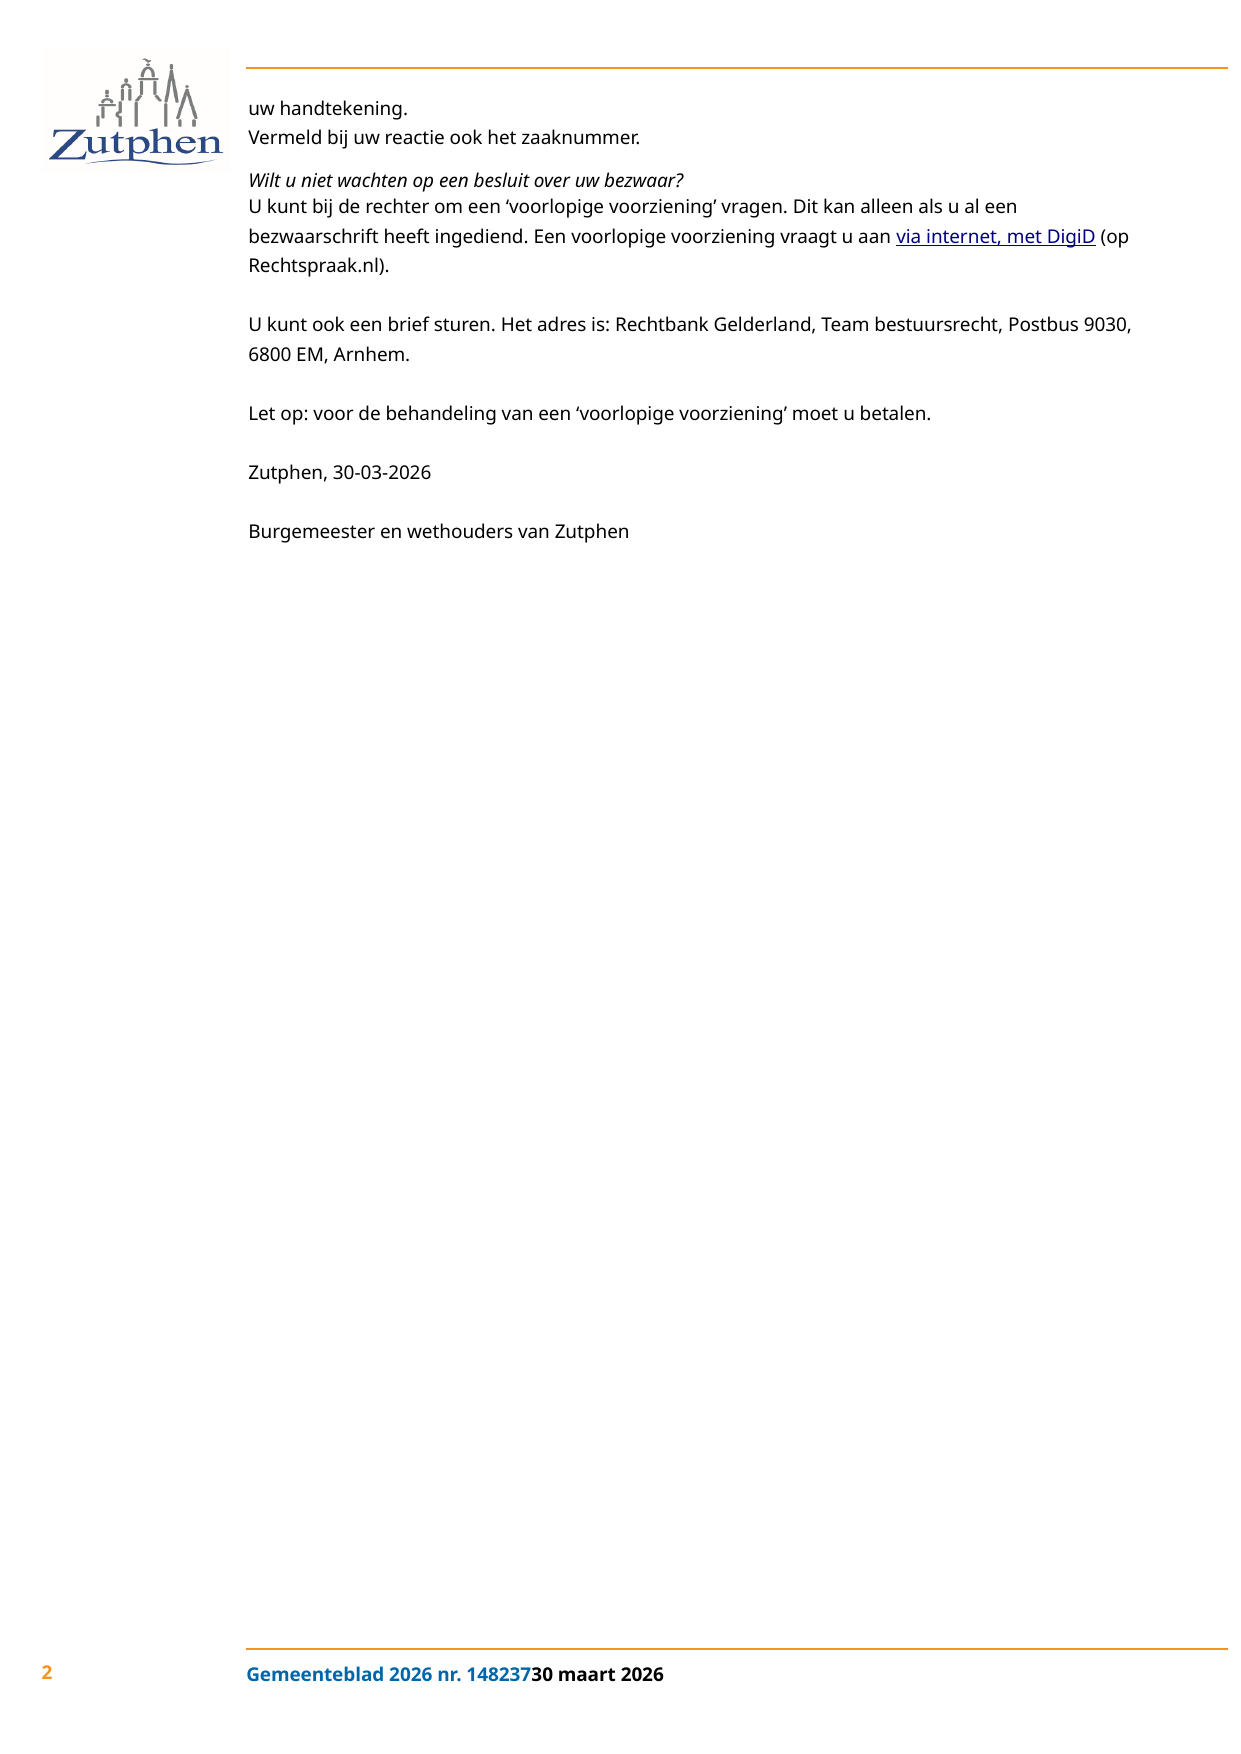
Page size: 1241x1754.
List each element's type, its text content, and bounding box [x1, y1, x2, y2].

text Let op: voor de behandeling van een ‘voorlopige voorziening’ moet u betalen. [248, 400, 1152, 426]
text Wilt u niet wachten op een besluit over uw bezwaar? [248, 167, 1152, 193]
text U kunt bij de rechter om een ‘voorlopige voorziening’ vragen. Dit kan alleen als u al een bezwaarschrift heeft ingediend. Een voorlopige voorziening vraagt u aan via internet, met DigiD (op Rechtspraak.nl). [248, 193, 1152, 278]
text Vermeld bij uw reactie ook het zaaknummer. [248, 124, 1152, 150]
text uw handtekening. [248, 95, 1152, 121]
text U kunt ook een brief sturen. Het adres is: Rechtbank Gelderland, Team bestuursrecht, Postbus 9030, 6800 EM, Arnhem. [248, 312, 1152, 367]
text Burgemeester en wethouders van Zutphen [248, 519, 1152, 544]
text Zutphen, 30-03-2026 [248, 459, 1152, 485]
picture [41, 47, 231, 172]
